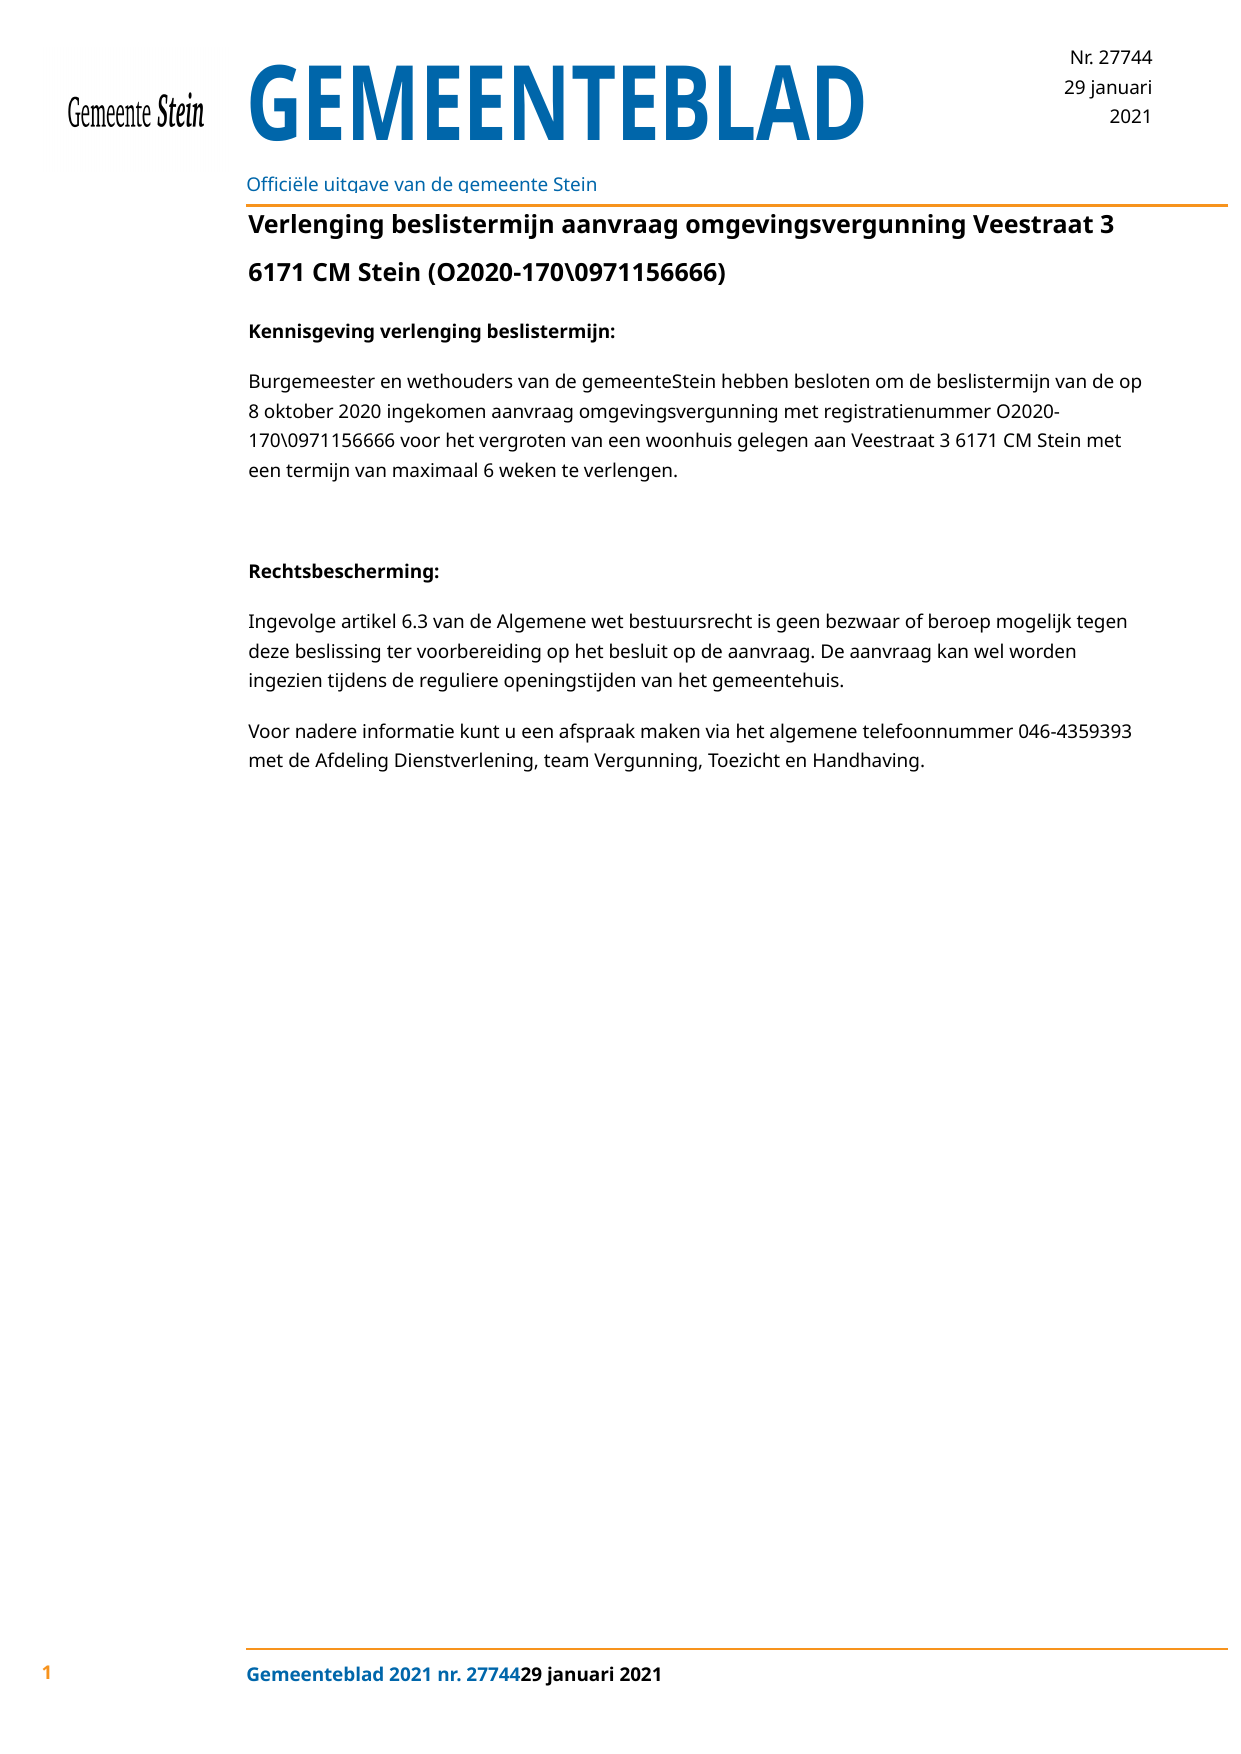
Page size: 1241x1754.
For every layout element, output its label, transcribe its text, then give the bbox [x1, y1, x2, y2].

text Verlenging beslistermijn aanvraag omgevingsvergunning Veestraat 3 6171 CM Stein (O2020-170\0971156666) [248, 207, 1152, 288]
text Voor nadere informatie kunt u een afspraak maken via het algemene telefoonnummer 046-4359393 met de Afdeling Dienstverlening, team Vergunning, Toezicht en Handhaving. [248, 718, 1152, 773]
text Burgemeester en wethouders van de gemeenteStein hebben besloten om de beslistermijn van de op 8 oktober 2020 ingekomen aanvraag omgevingsvergunning met registratienummer O2020-170\0971156666 voor het vergroten van een woonhuis gelegen aan Veestraat 3 6171 CM Stein met een termijn van maximaal 6 weken te verlengen. [248, 368, 1152, 483]
text Ingevolge artikel 6.3 van de Algemene wet bestuursrecht is geen bezwaar of beroep mogelijk tegen deze beslissing ter voorbereiding op het besluit op de aanvraag. De aanvraag kan wel worden ingezien tijdens de reguliere openingstijden van het gemeentehuis. [248, 608, 1152, 693]
picture [41, 47, 231, 172]
text Rechtsbescherming: [248, 558, 1152, 584]
text Kennisgeving verlenging beslistermijn: [248, 318, 1152, 344]
